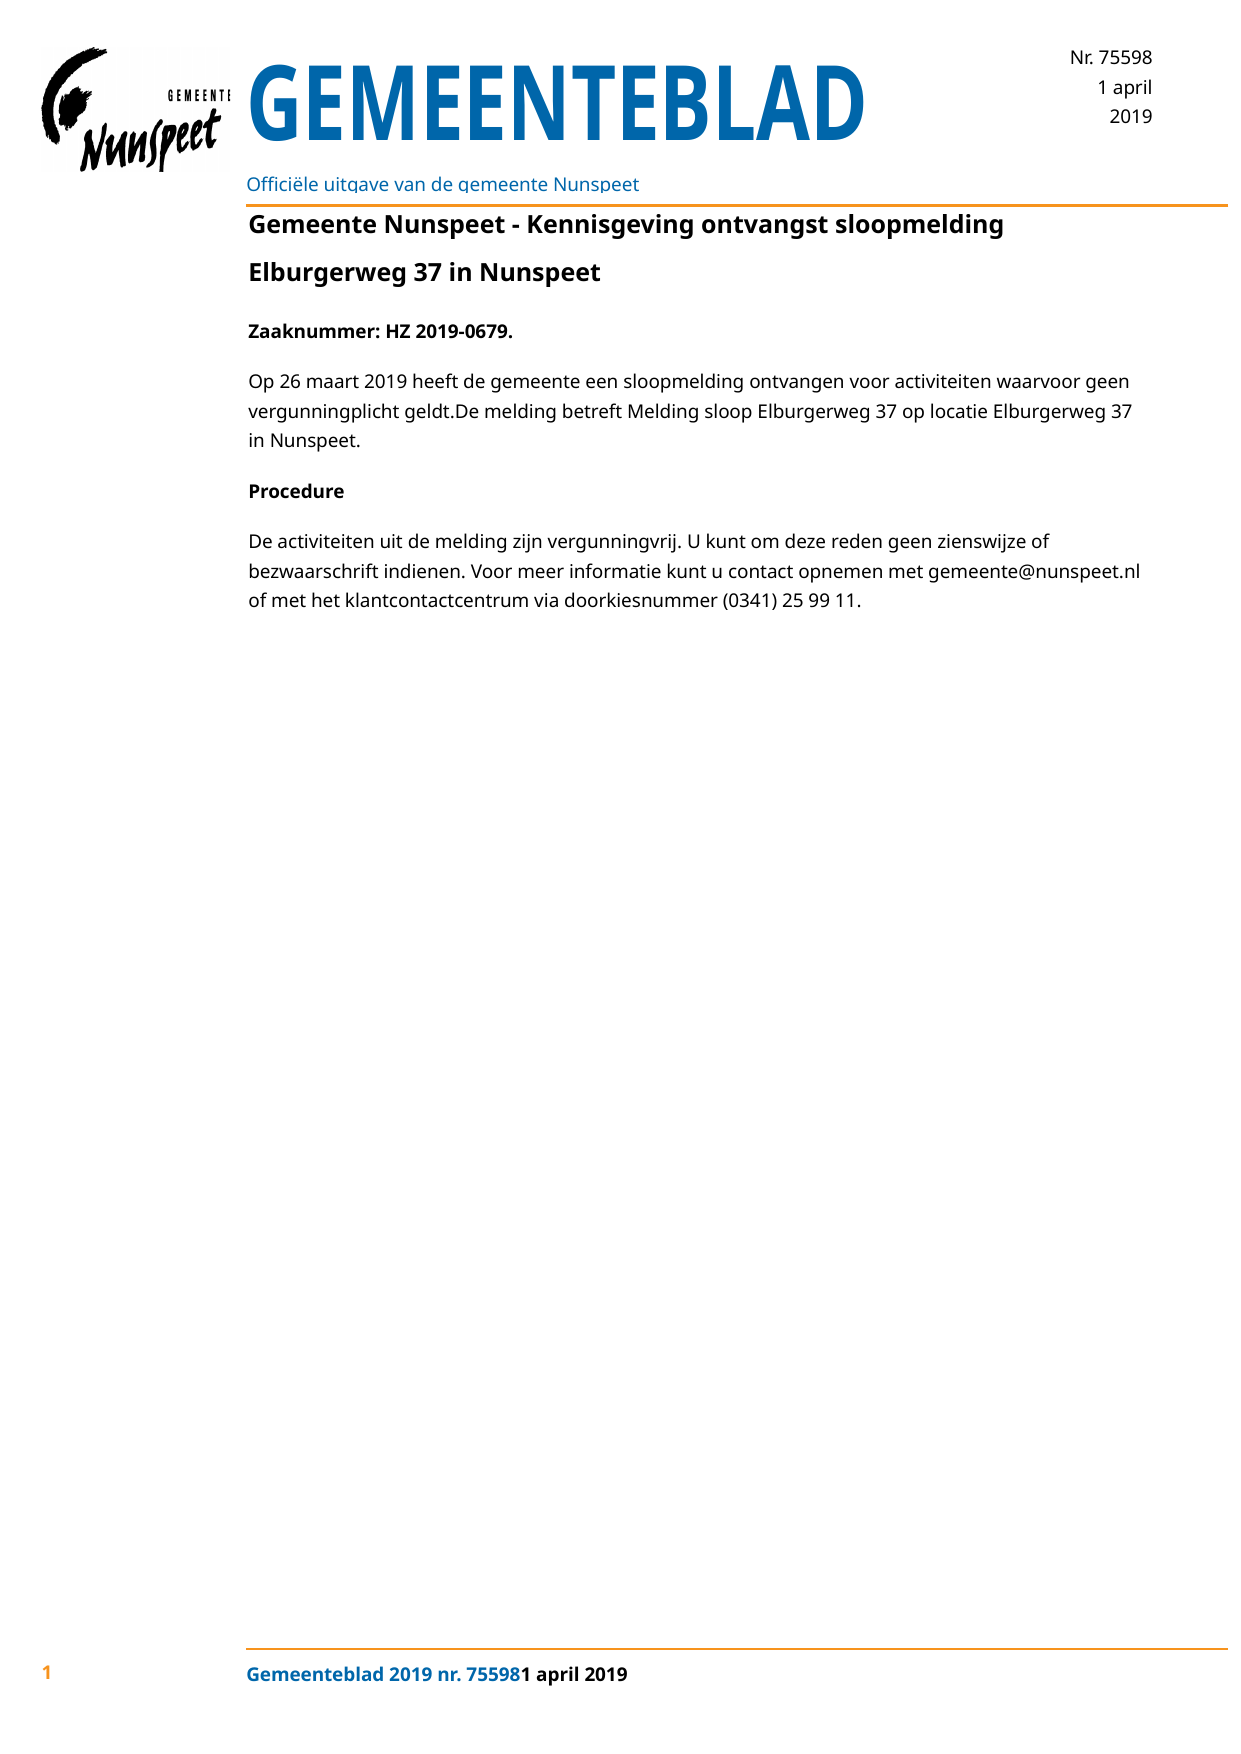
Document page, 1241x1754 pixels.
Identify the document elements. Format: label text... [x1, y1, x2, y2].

text Zaaknummer: HZ 2019-0679. [248, 318, 1152, 344]
text De activiteiten uit de melding zijn vergunningvrij. U kunt om deze reden geen zienswijze of bezwaarschrift indienen. Voor meer informatie kunt u contact opnemen met gemeente@nunspeet.nl of met het klantcontactcentrum via doorkiesnummer (0341) 25 99 11. [248, 528, 1152, 613]
text Op 26 maart 2019 heeft de gemeente een sloopmelding ontvangen voor activiteiten waarvoor geen vergunningplicht geldt.De melding betreft Melding sloop Elburgerweg 37 op locatie Elburgerweg 37 in Nunspeet. [248, 368, 1152, 453]
text Procedure [248, 478, 1152, 504]
text Gemeente Nunspeet - Kennisgeving ontvangst sloopmelding Elburgerweg 37 in Nunspeet [248, 207, 1152, 288]
picture [41, 47, 231, 172]
